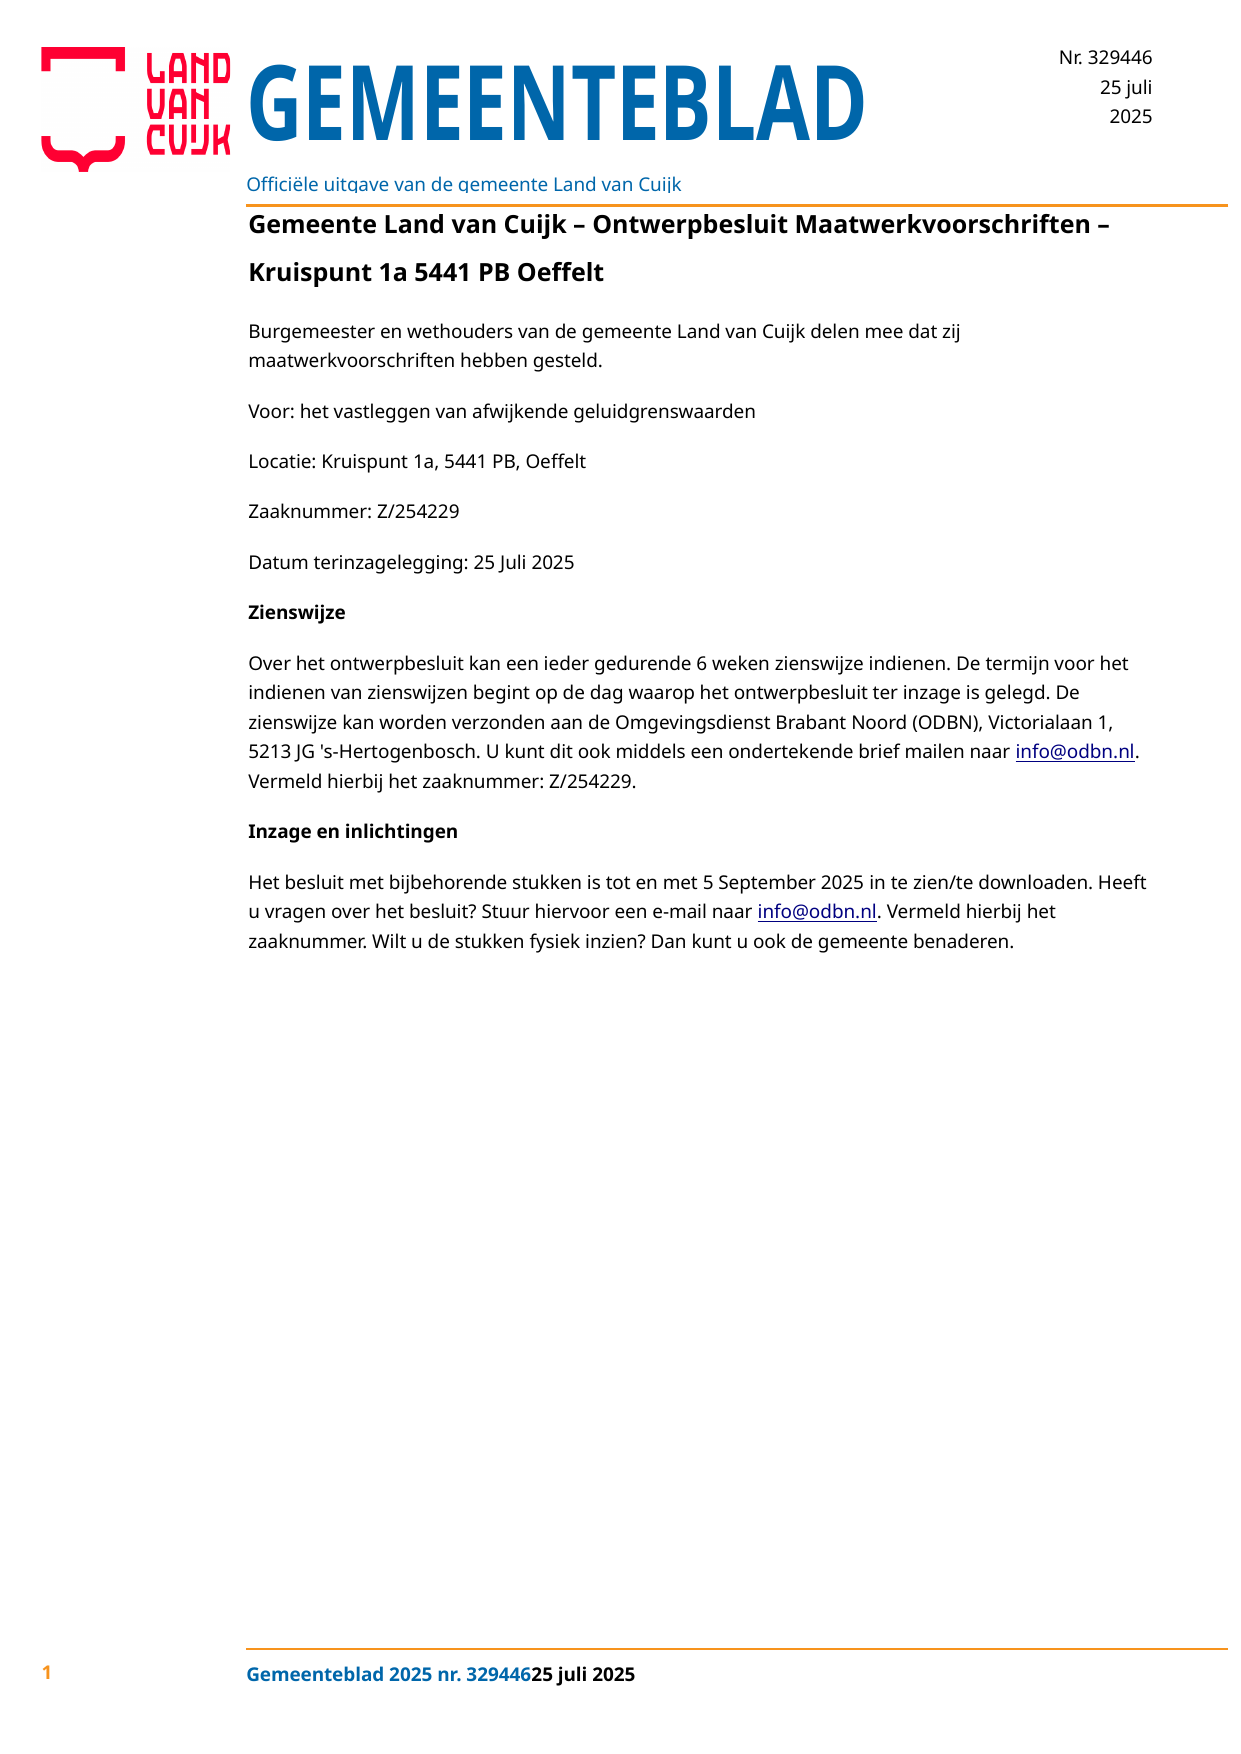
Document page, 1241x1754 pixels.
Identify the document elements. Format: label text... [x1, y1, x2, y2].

text Burgemeester en wethouders van de gemeente Land van Cuijk delen mee dat zij maatwerkvoorschriften hebben gesteld. [248, 318, 1152, 373]
text Gemeente Land van Cuijk – Ontwerpbesluit Maatwerkvoorschriften – Kruispunt 1a 5441 PB Oeffelt [248, 207, 1152, 288]
text Locatie: Kruispunt 1a, 5441 PB, Oeffelt [248, 448, 1152, 474]
text Het besluit met bijbehorende stukken is tot en met 5 September 2025 in te zien/te downloaden. Heeft u vragen over het besluit? Stuur hiervoor een e-mail naar info@odbn.nl. Vermeld hierbij het zaaknummer. Wilt u de stukken fysiek inzien? Dan kunt u ook de gemeente benaderen. [248, 869, 1152, 954]
text Voor: het vastleggen van afwijkende geluidgrenswaarden [248, 398, 1152, 424]
text Inzage en inlichtingen [248, 819, 1152, 844]
text Zaaknummer: Z/254229 [248, 499, 1152, 524]
picture [41, 47, 231, 172]
text Zienswijze [248, 599, 1152, 625]
text Over het ontwerpbesluit kan een ieder gedurende 6 weken zienswijze indienen. De termijn voor het indienen van zienswijzen begint op de dag waarop het ontwerpbesluit ter inzage is gelegd. De zienswijze kan worden verzonden aan de Omgevingsdienst Brabant Noord (ODBN), Victorialaan 1, 5213 JG 's-Hertogenbosch. U kunt dit ook middels een ondertekende brief mailen naar info@odbn.nl. Vermeld hierbij het zaaknummer: Z/254229. [248, 650, 1152, 794]
text Datum terinzagelegging: 25 Juli 2025 [248, 549, 1152, 575]
